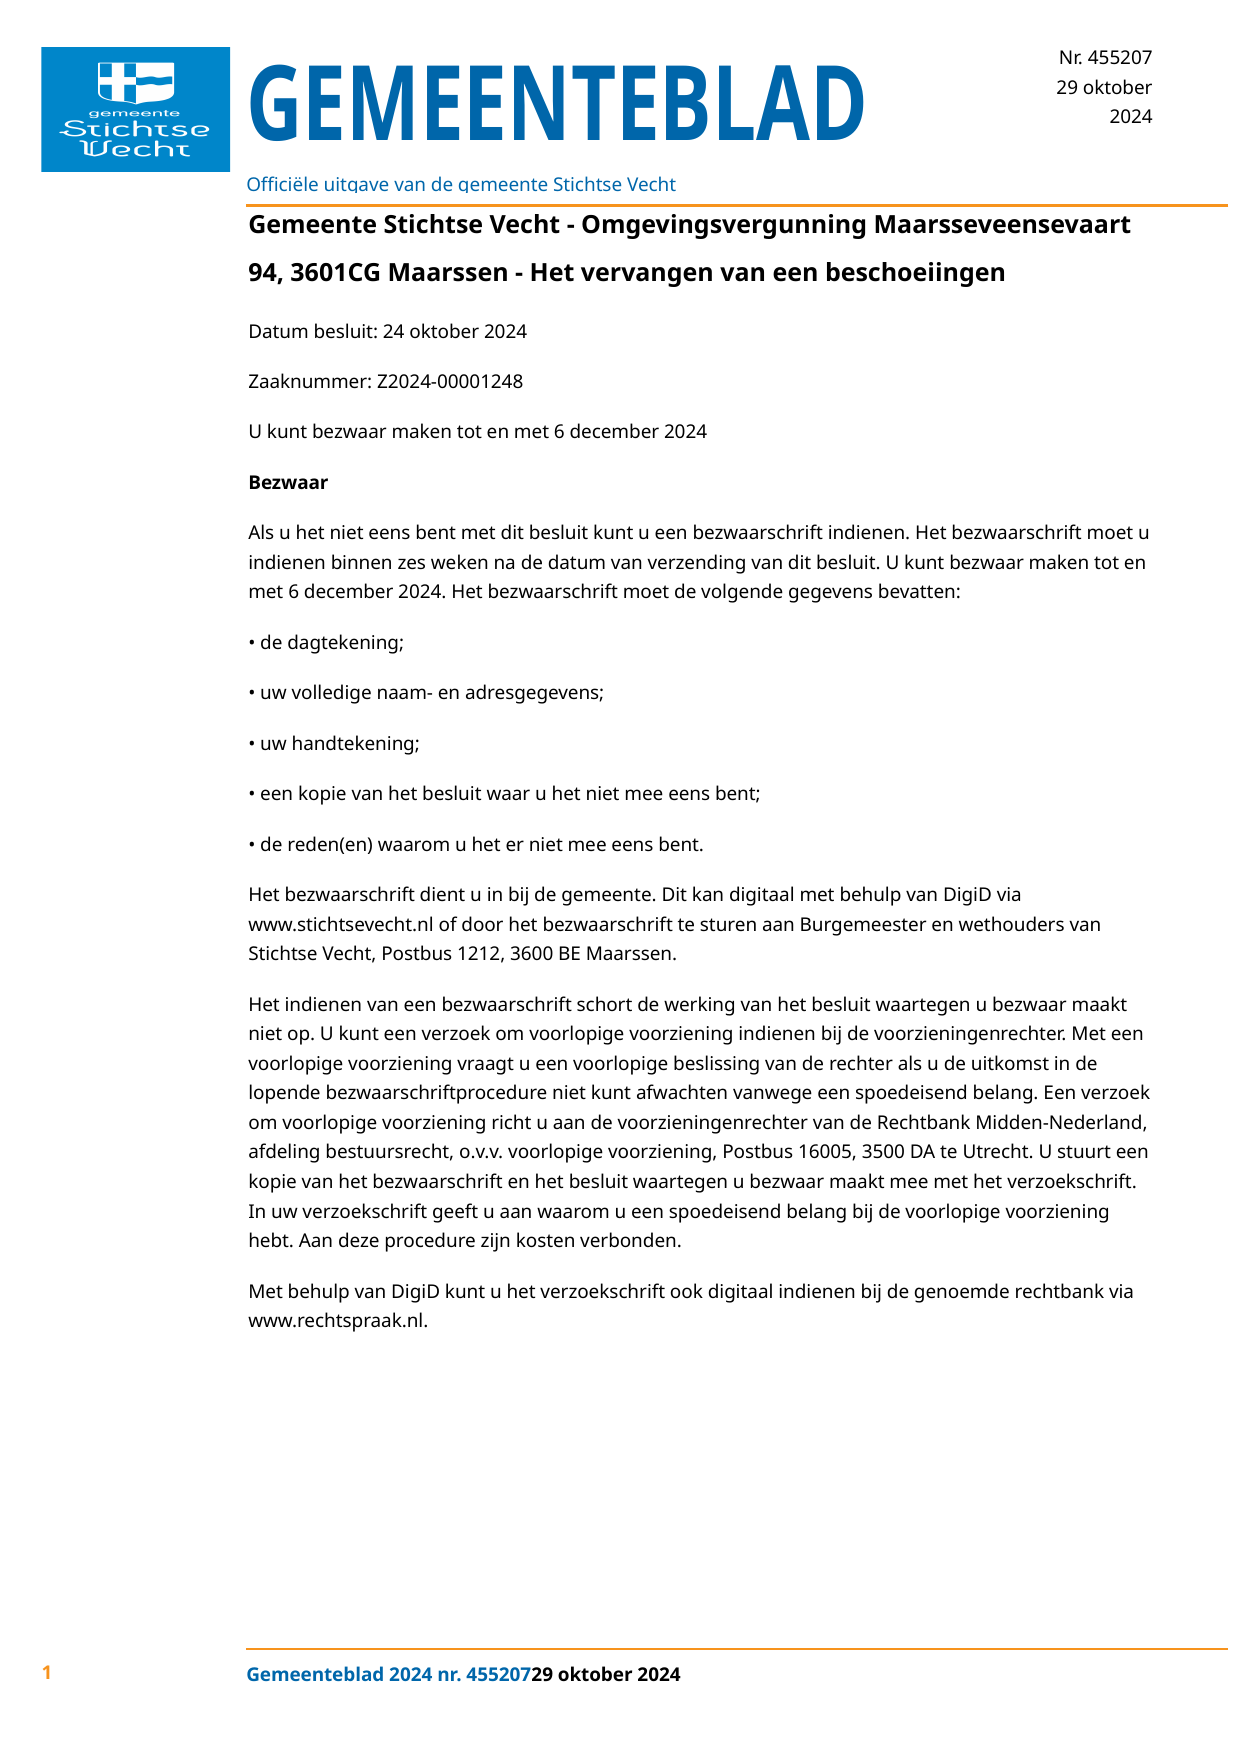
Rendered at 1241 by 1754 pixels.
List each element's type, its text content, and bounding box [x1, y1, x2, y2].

text U kunt bezwaar maken tot en met 6 december 2024 [248, 419, 1152, 444]
picture [99, 63, 135, 101]
text • de dagtekening; [248, 629, 1152, 655]
text Met behulp van DigiD kunt u het verzoekschrift ook digitaal indienen bij de genoemde rechtbank via www.rechtspraak.nl. [248, 1278, 1152, 1333]
text • uw volledige naam- en adresgegevens; [248, 679, 1152, 705]
text Bezwaar [248, 469, 1152, 495]
text Als u het niet eens bent met dit besluit kunt u een bezwaarschrift indienen. Het bezwaarschrift moet u indienen binnen zes weken na de datum van verzending van dit besluit. U kunt bezwaar maken tot en met 6 december 2024. Het bezwaarschrift moet de volgende gegevens bevatten: [248, 519, 1152, 604]
text Het indienen van een bezwaarschrift schort de werking van het besluit waartegen u bezwaar maakt niet op. U kunt een verzoek om voorlopige voorziening indienen bij de voorzieningenrechter. Met een voorlopige voorziening vraagt u een voorlopige beslissing van de rechter als u de uitkomst in de lopende bezwaarschriftprocedure niet kunt afwachten vanwege een spoedeisend belang. Een verzoek om voorlopige voorziening richt u aan de voorzieningenrechter van de Rechtbank Midden-Nederland, afdeling bestuursrecht, o.v.v. voorlopige voorziening, Postbus 16005, 3500 DA te Utrecht. U stuurt een kopie van het bezwaarschrift en het besluit waartegen u bezwaar maakt mee met het verzoekschrift. In uw verzoekschrift geeft u aan waarom u een spoedeisend belang bij de voorlopige voorziening hebt. Aan deze procedure zijn kosten verbonden. [248, 991, 1152, 1253]
text Gemeente Stichtse Vecht - Omgevingsvergunning Maarsseveensevaart 94, 3601CG Maarssen - Het vervangen van een beschoeiingen [248, 207, 1152, 288]
text • uw handtekening; [248, 730, 1152, 756]
text Datum besluit: 24 oktober 2024 [248, 318, 1152, 344]
text Het bezwaarschrift dient u in bij de gemeente. Dit kan digitaal met behulp van DigiD via www.stichtsevecht.nl of door het bezwaarschrift te sturen aan Burgemeester en wethouders van Stichtse Vecht, Postbus 1212, 3600 BE Maarssen. [248, 881, 1152, 966]
picture [137, 63, 174, 103]
text Zaaknummer: Z2024-00001248 [248, 368, 1152, 394]
text • de reden(en) waarom u het er niet mee eens bent. [248, 831, 1152, 857]
text • een kopie van het besluit waar u het niet mee eens bent; [248, 780, 1152, 806]
